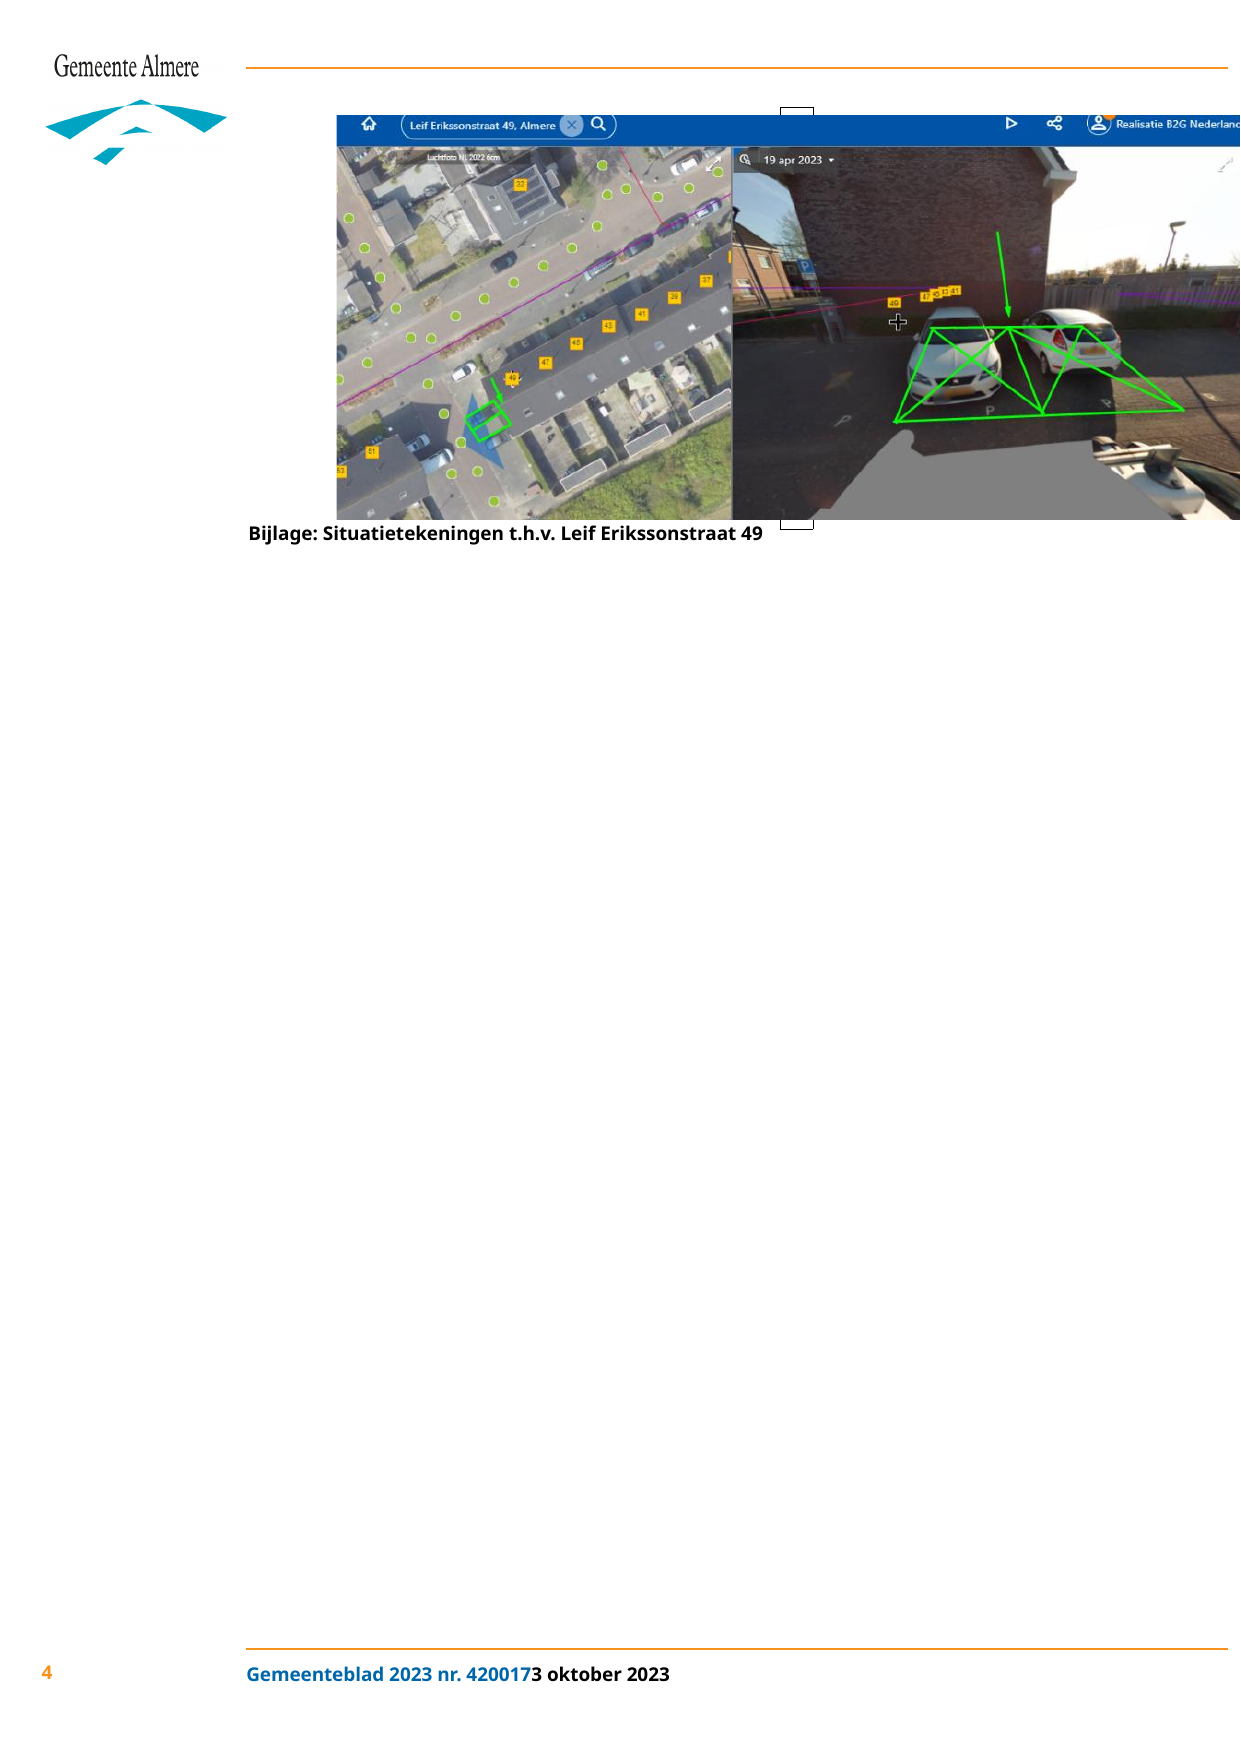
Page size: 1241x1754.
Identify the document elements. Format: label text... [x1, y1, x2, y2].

picture [41, 47, 231, 172]
picture [336, 115, 1240, 520]
text Bijlage: Situatietekeningen t.h.v. Leif Erikssonstraat 49 [248, 95, 1152, 546]
